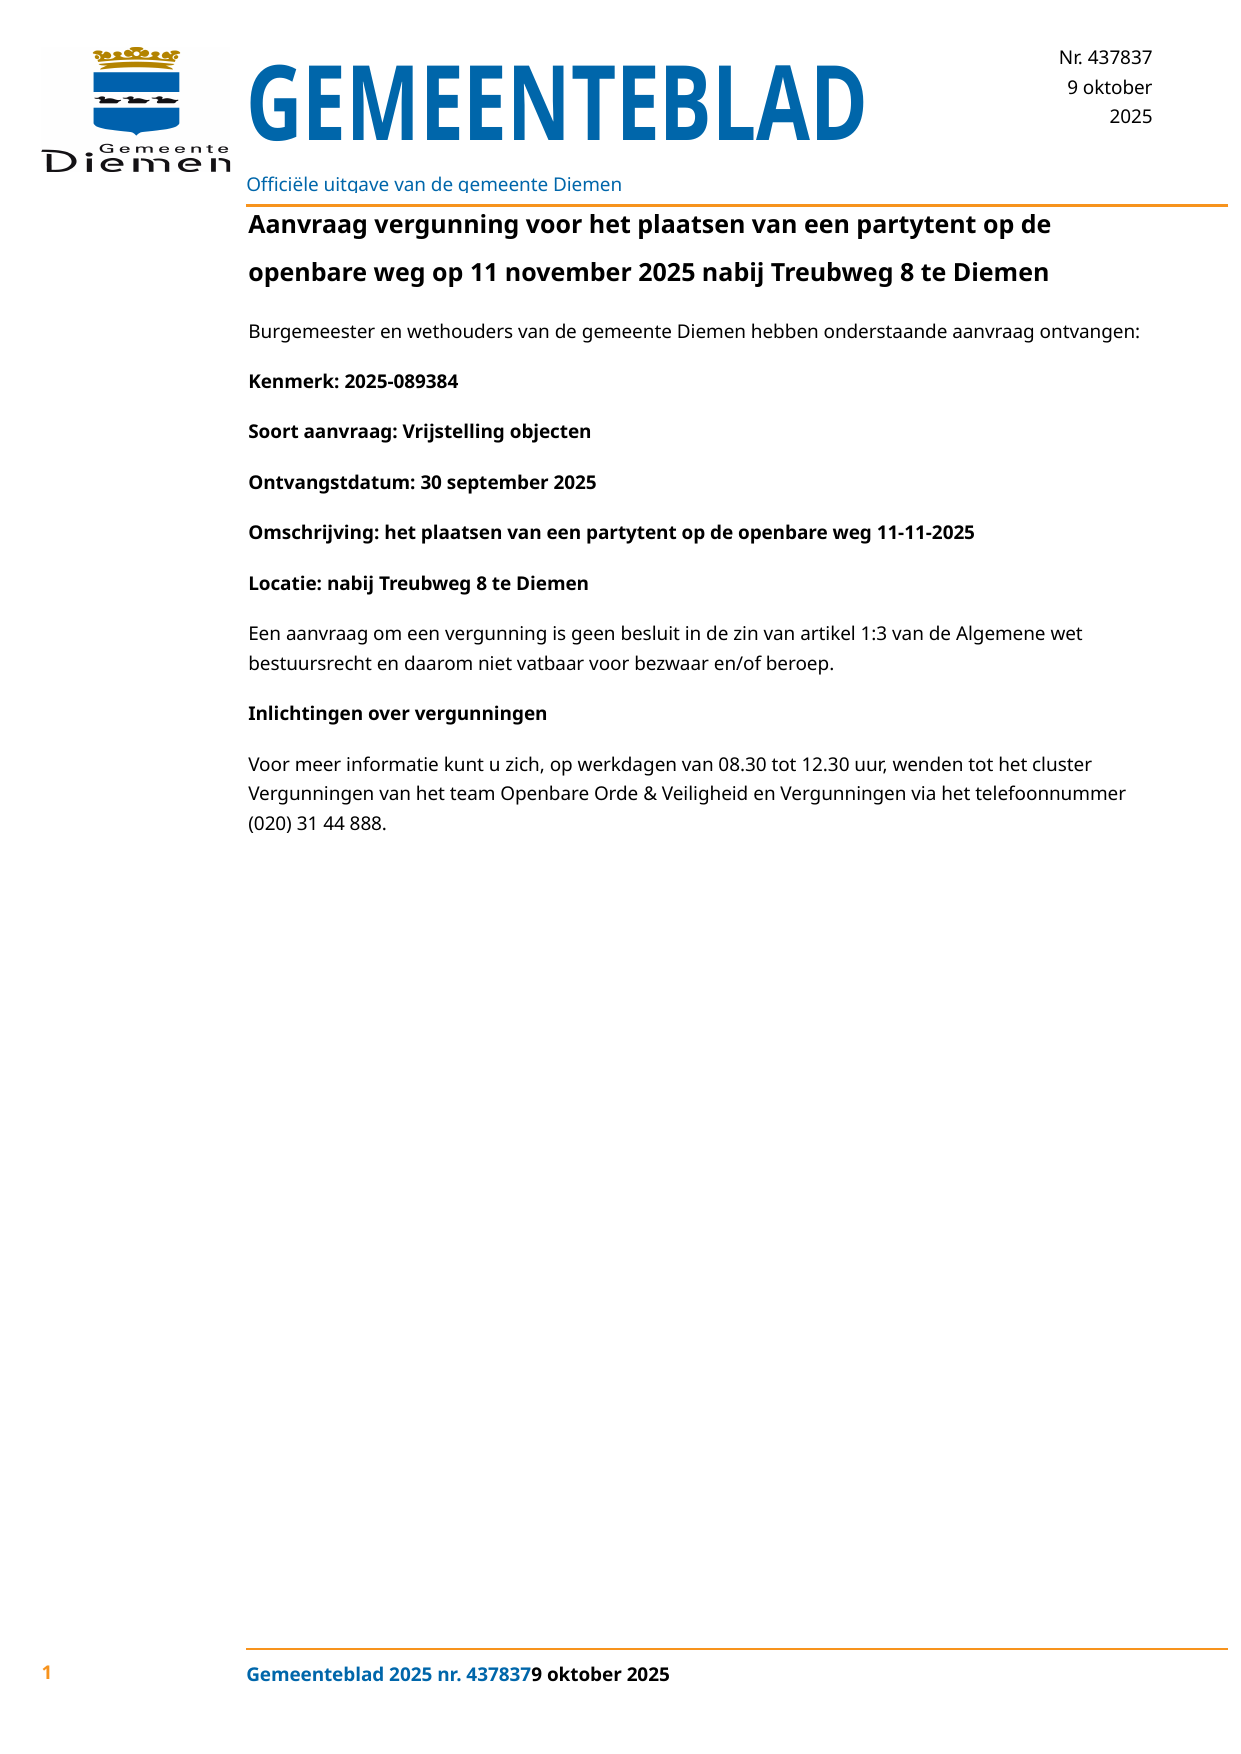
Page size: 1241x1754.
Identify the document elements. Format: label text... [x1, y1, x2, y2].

text Kenmerk: 2025-089384 [248, 368, 1152, 394]
picture [41, 47, 231, 172]
text Een aanvraag om een vergunning is geen besluit in de zin van artikel 1:3 van de Algemene wet bestuursrecht en daarom niet vatbaar voor bezwaar en/of beroep. [248, 620, 1152, 676]
text Burgemeester en wethouders van de gemeente Diemen hebben onderstaande aanvraag ontvangen: [248, 318, 1152, 344]
text Ontvangstdatum: 30 september 2025 [248, 469, 1152, 495]
text Soort aanvraag: Vrijstelling objecten [248, 419, 1152, 444]
text Voor meer informatie kunt u zich, op werkdagen van 08.30 tot 12.30 uur, wenden tot het cluster Vergunningen van het team Openbare Orde & Veiligheid en Vergunningen via het telefoonnummer (020) 31 44 888. [248, 751, 1152, 836]
text Locatie: nabij Treubweg 8 te Diemen [248, 570, 1152, 596]
text Omschrijving: het plaatsen van een partytent op de openbare weg 11-11-2025 [248, 519, 1152, 545]
text Aanvraag vergunning voor het plaatsen van een partytent op de openbare weg op 11 november 2025 nabij Treubweg 8 te Diemen [248, 207, 1152, 288]
text Inlichtingen over vergunningen [248, 700, 1152, 726]
